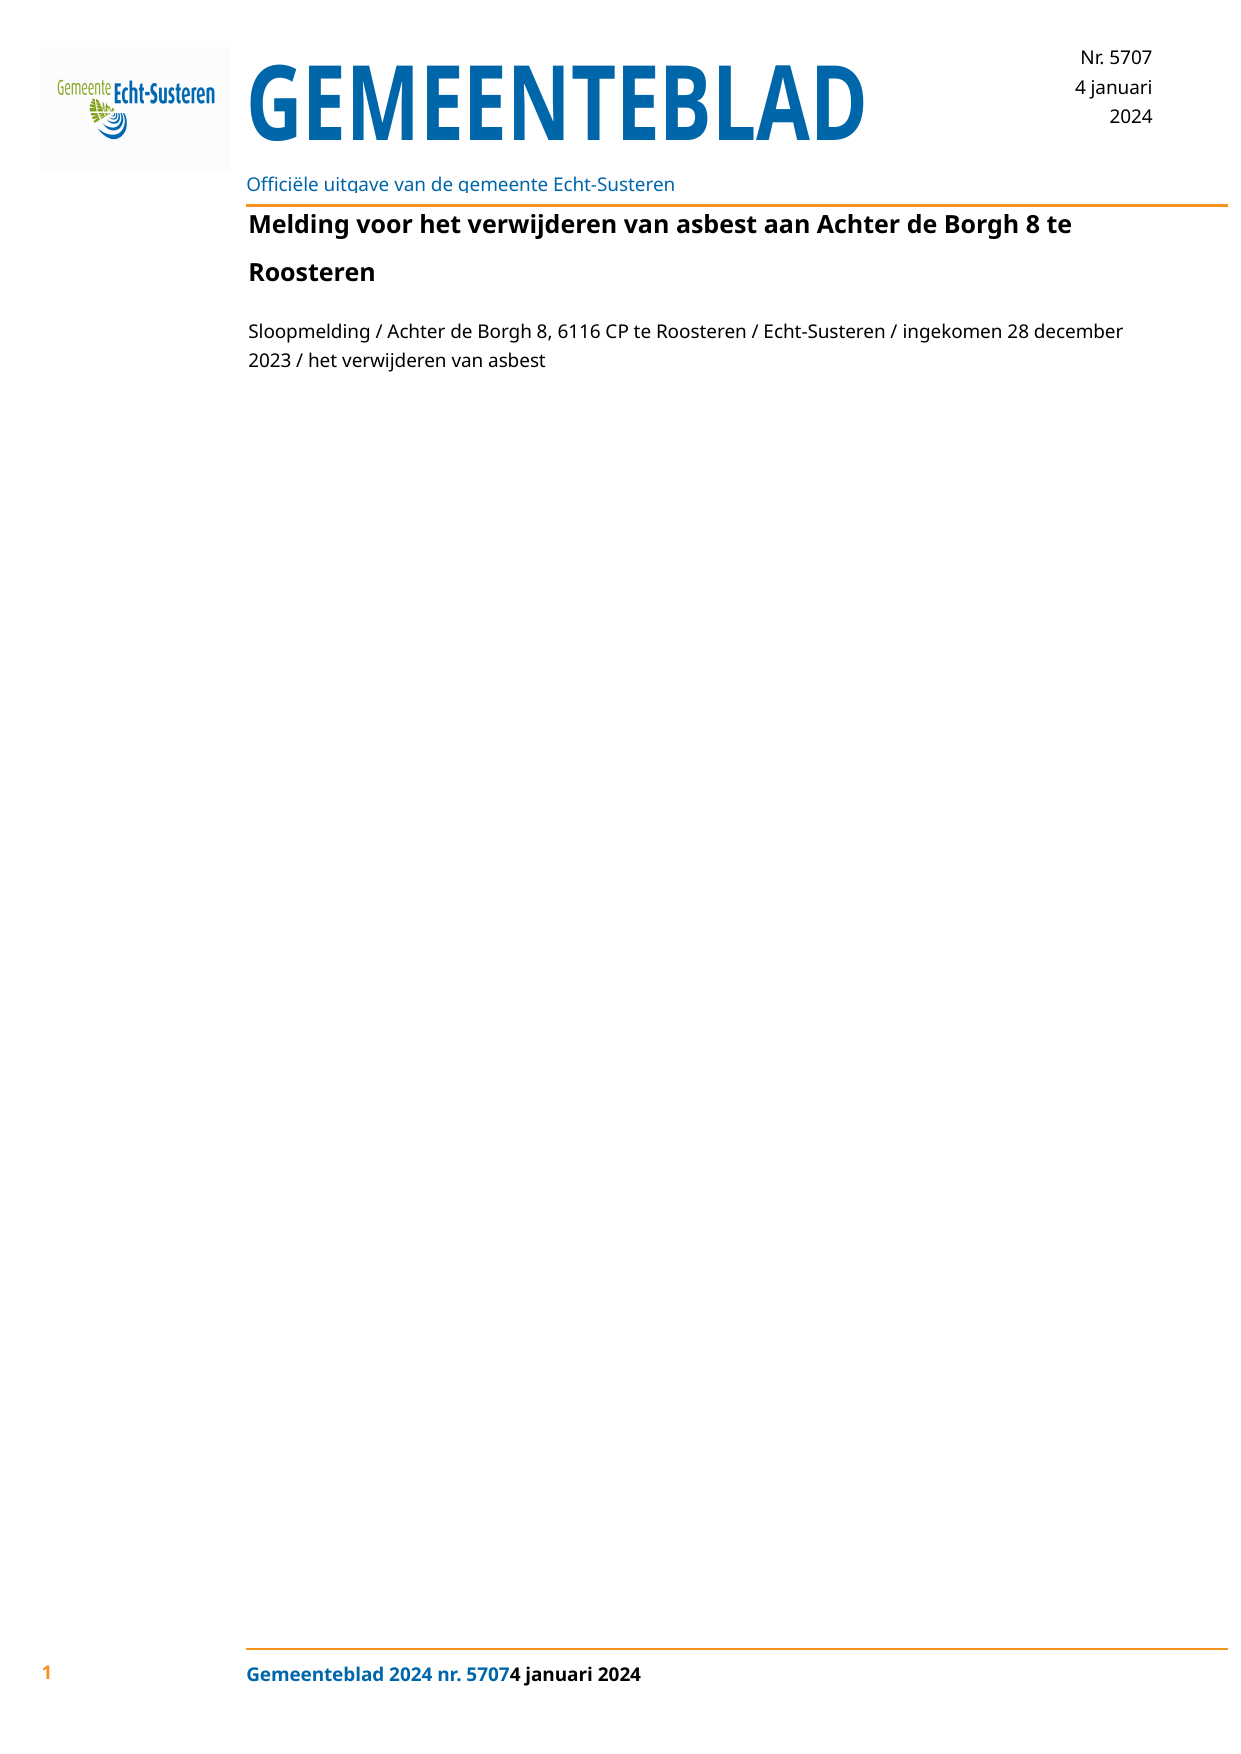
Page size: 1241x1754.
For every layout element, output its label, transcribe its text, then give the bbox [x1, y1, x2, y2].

picture [41, 47, 231, 172]
text Melding voor het verwijderen van asbest aan Achter de Borgh 8 te Roosteren [248, 207, 1152, 288]
text Sloopmelding / Achter de Borgh 8, 6116 CP te Roosteren / Echt-Susteren / ingekomen 28 december 2023 / het verwijderen van asbest [248, 318, 1152, 373]
